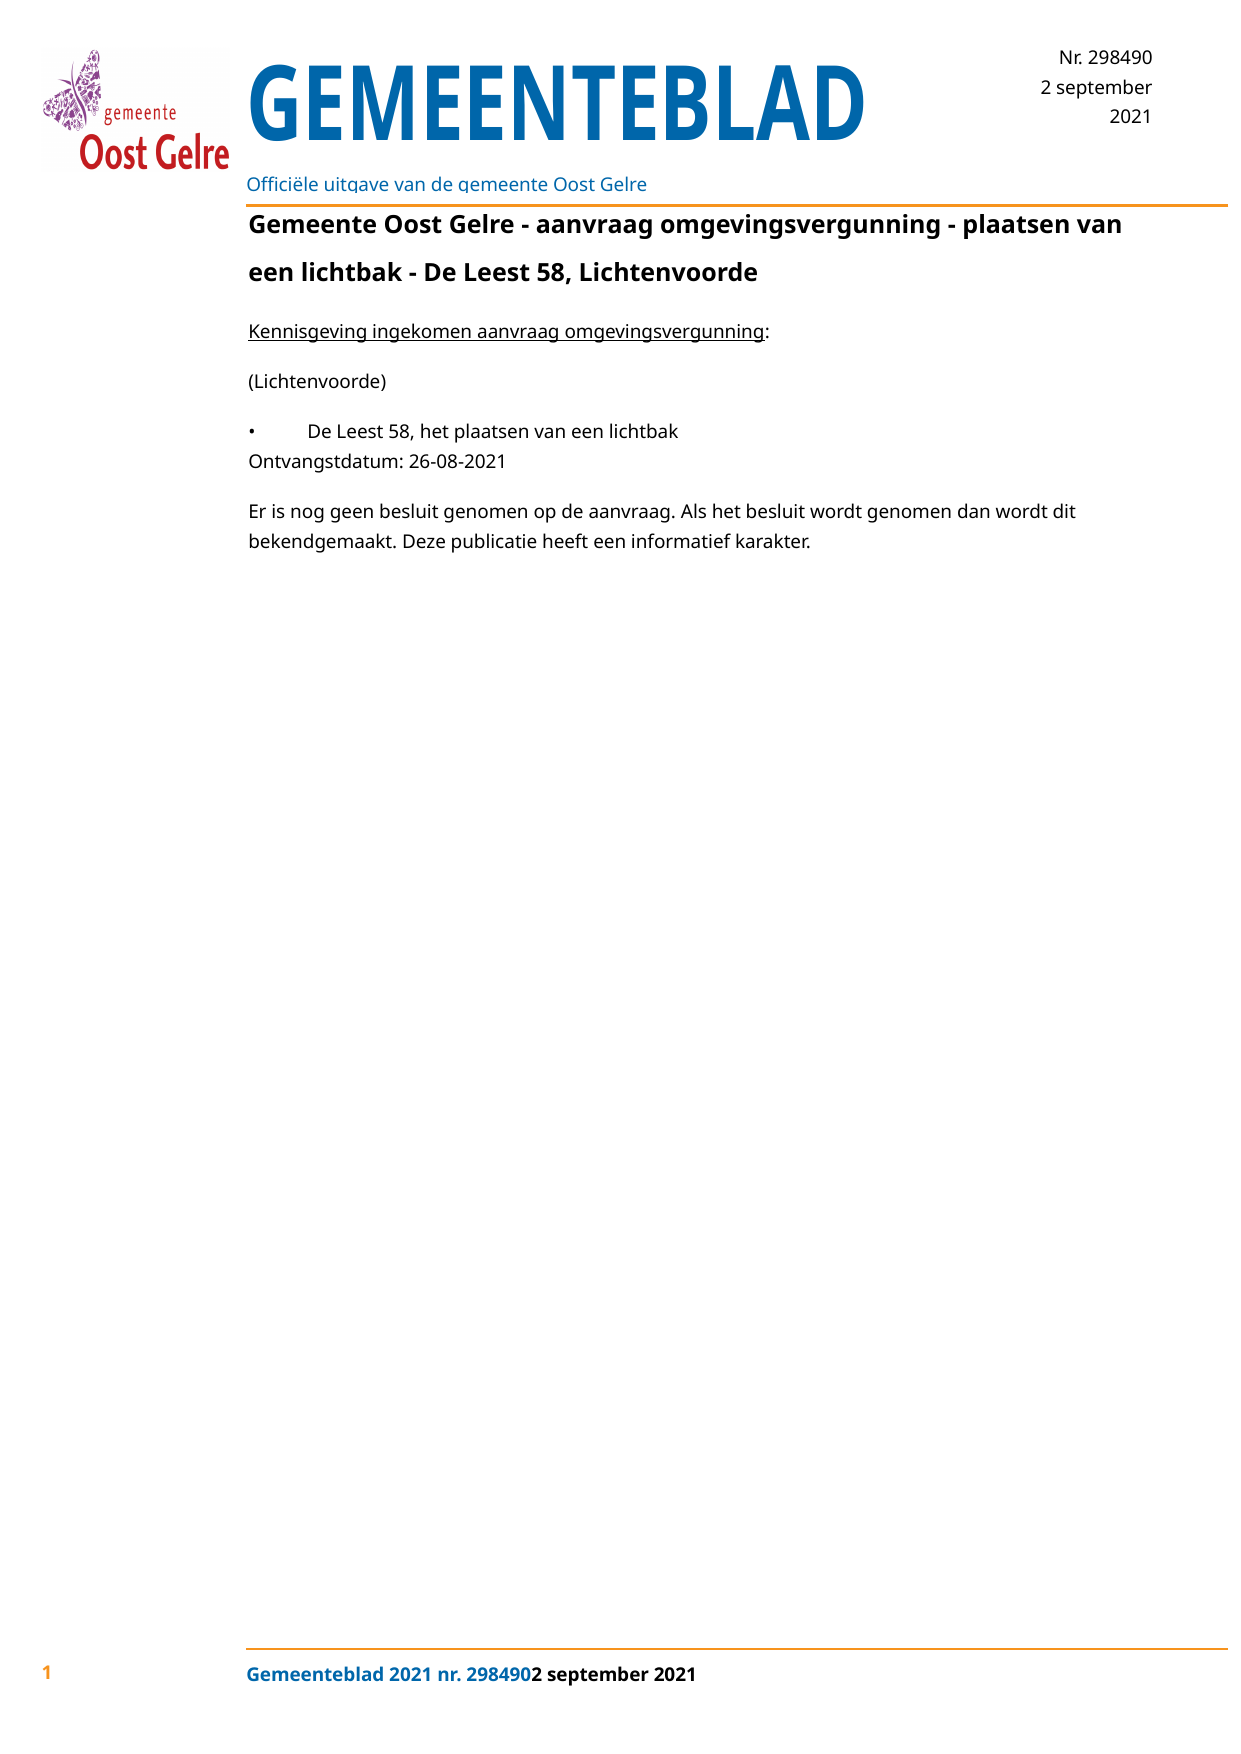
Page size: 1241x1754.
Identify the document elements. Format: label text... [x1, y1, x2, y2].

text Gemeente Oost Gelre - aanvraag omgevingsvergunning - plaatsen van een lichtbak - De Leest 58, Lichtenvoorde [248, 207, 1152, 288]
text Kennisgeving ingekomen aanvraag omgevingsvergunning: [248, 318, 1152, 344]
list De Leest 58, het plaatsen van een lichtbak [248, 419, 1152, 444]
text Ontvangstdatum: 26-08-2021 [248, 448, 1152, 474]
text (Lichtenvoorde) [248, 368, 1152, 394]
picture [41, 47, 231, 172]
text Er is nog geen besluit genomen op de aanvraag. Als het besluit wordt genomen dan wordt dit bekendgemaakt. Deze publicatie heeft een informatief karakter. [248, 499, 1152, 554]
